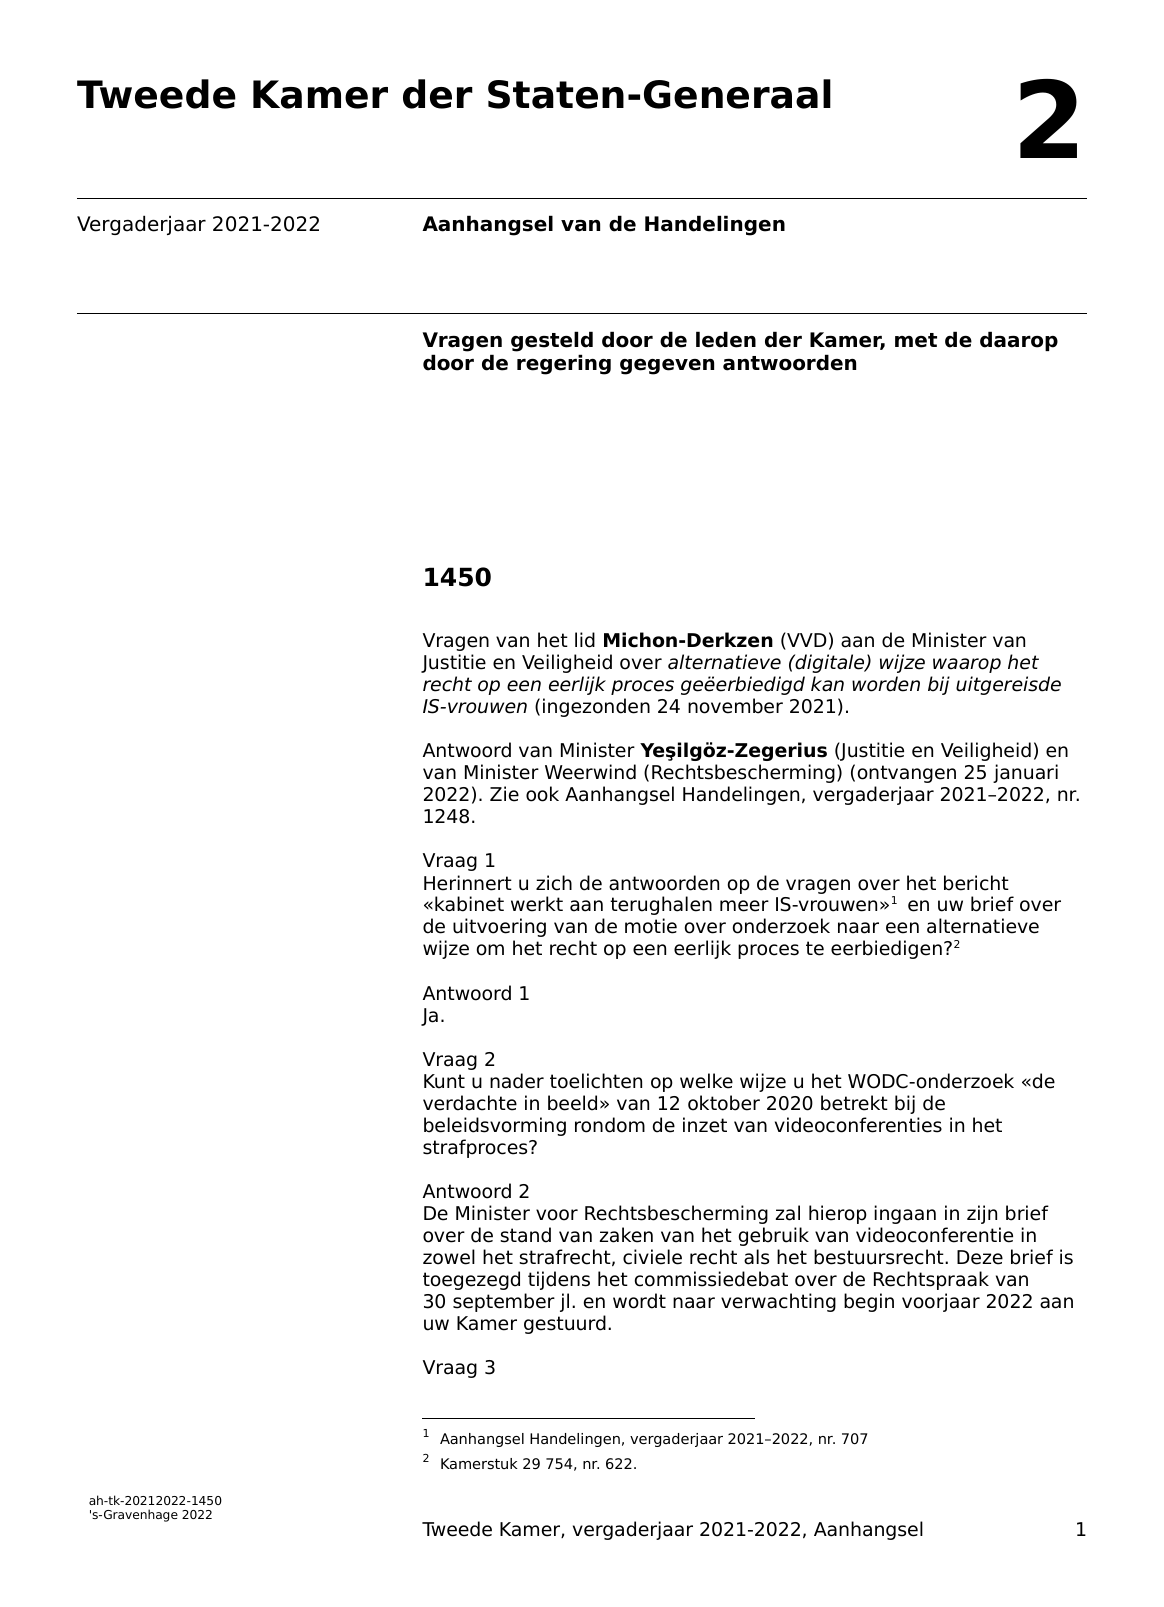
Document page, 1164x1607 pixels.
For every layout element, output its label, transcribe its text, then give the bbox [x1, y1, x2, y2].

text Antwoord 2 [422, 1181, 1087, 1203]
text Antwoord van Minister Yeşilgöz-Zegerius (Justitie en Veiligheid) en van Minister Weerwind (Rechtsbescherming) (ontvangen 25 januari 2022). Zie ook Aanhangsel Handelingen, vergaderjaar 2021–2022, nr. 1248. [422, 740, 1087, 828]
text Kamerstuk 29 754, nr. 622. [422, 1452, 1087, 1474]
text 1450 [422, 563, 1087, 592]
table_cell Aanhangsel van de Handelingen [422, 199, 1087, 313]
text 's-Gravenhage 2022 [88, 1508, 323, 1522]
text Vraag 1 [422, 850, 1087, 872]
text Ja. [422, 1004, 1087, 1026]
text Vragen van het lid Michon-Derkzen (VVD) aan de Minister van Justitie en Veiligheid over alternatieve (digitale) wijze waarop het recht op een eerlijk proces geëerbiedigd kan worden bij uitgereisde IS-vrouwen (ingezonden 24 november 2021). [422, 630, 1087, 718]
table_header Tweede Kamer der Staten-Generaal [77, 59, 886, 198]
table_cell [77, 314, 422, 375]
text ah-tk-20212022-1450 [88, 1494, 323, 1508]
text Antwoord 1 [422, 982, 1087, 1004]
table_cell Vragen gesteld door de leden der Kamer, met de daarop door de regering gegeven antwoorden [422, 314, 1087, 375]
text Kunt u nader toelichten op welke wijze u het WODC-onderzoek «de verdachte in beeld» van 12 oktober 2020 betrekt bij de beleidsvorming rondom de inzet van videoconferenties in het strafproces? [422, 1071, 1087, 1158]
table_cell Vergaderjaar 2021-2022 [77, 199, 422, 313]
table_header 2 [886, 59, 1087, 198]
text Vraag 3 [422, 1357, 1087, 1379]
text De Minister voor Rechtsbescherming zal hierop ingaan in zijn brief over de stand van zaken van het gebruik van videoconferentie in zowel het strafrecht, civiele recht als het bestuursrecht. Deze brief is toegezegd tijdens het commissiedebat over de Rechtspraak van 30 september jl. en wordt naar verwachting begin voorjaar 2022 aan uw Kamer gestuurd. [422, 1203, 1087, 1334]
text Vraag 2 [422, 1049, 1087, 1071]
text Herinnert u zich de antwoorden op de vragen over het bericht «kabinet werkt aan terughalen meer IS-vrouwen» en uw brief over de uitvoering van de motie over onderzoek naar een alternatieve wijze om het recht op een eerlijk proces te eerbiedigen? [422, 872, 1087, 960]
text Aanhangsel Handelingen, vergaderjaar 2021–2022, nr. 707 [422, 1427, 1087, 1449]
